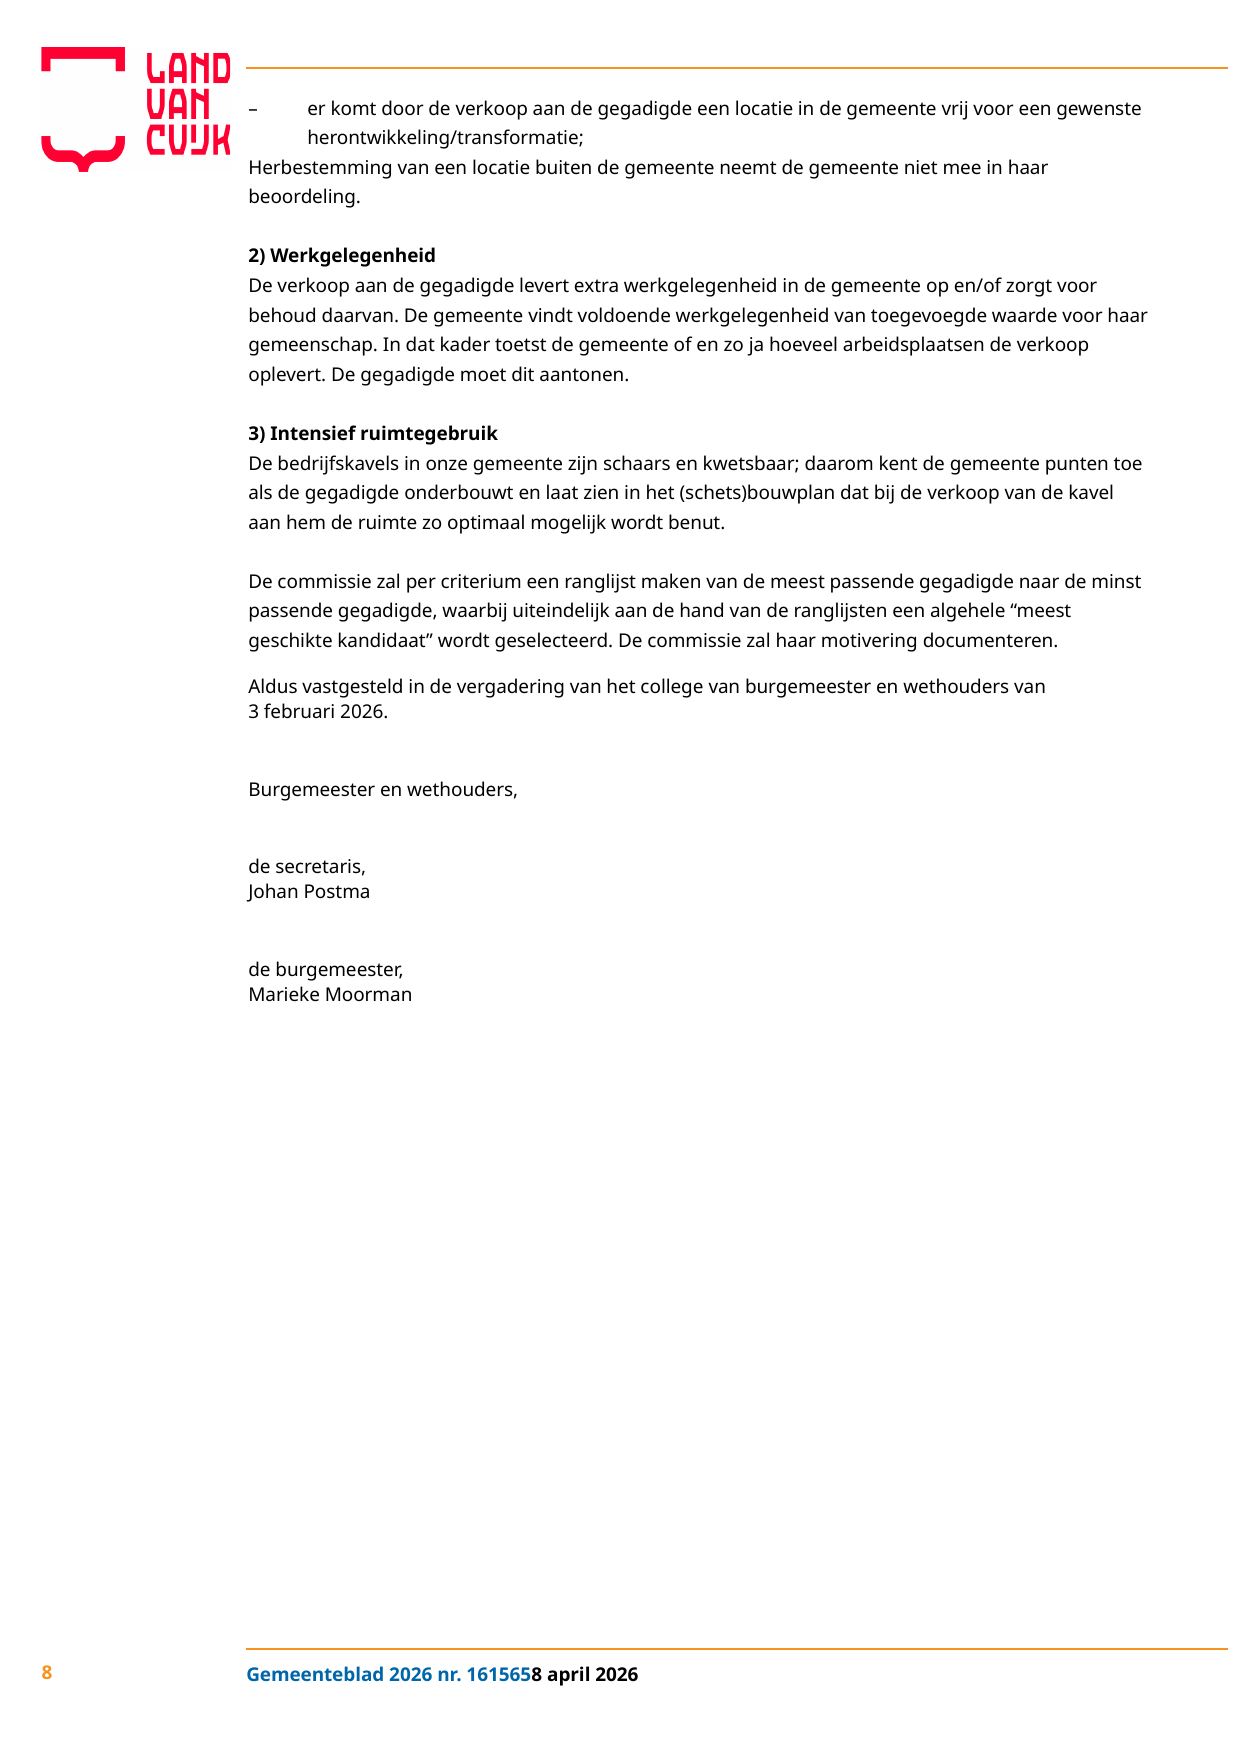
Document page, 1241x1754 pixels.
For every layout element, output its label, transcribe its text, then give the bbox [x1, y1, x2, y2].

picture [41, 47, 231, 172]
text de secretaris, [248, 853, 1152, 879]
text Herbestemming van een locatie buiten de gemeente neemt de gemeente niet mee in haar beoordeling. [248, 154, 1152, 209]
text Marieke Moorman [248, 982, 1152, 1007]
text 2) Werkgelegenheid [248, 243, 1152, 268]
text Johan Postma [248, 879, 1152, 904]
text De bedrijfskavels in onze gemeente zijn schaars en kwetsbaar; daarom kent de gemeente punten toe als de gegadigde onderbouwt en laat zien in het (schets)bouwplan dat bij de verkoop van de kavel aan hem de ruimte zo optimaal mogelijk wordt benut. [248, 450, 1152, 535]
text Aldus vastgesteld in de vergadering van het college van burgemeester en wethouders van [248, 673, 1152, 699]
text de burgemeester, [248, 956, 1152, 982]
text Burgemeester en wethouders, [248, 776, 1152, 802]
text 3 februari 2026. [248, 699, 1152, 724]
list er komt door de verkoop aan de gegadigde een locatie in de gemeente vrij voor een gewenste herontwikkeling/transformatie; [248, 95, 1152, 150]
text De commissie zal per criterium een ranglijst maken van de meest passende gegadigde naar de minst passende gegadigde, waarbij uiteindelijk aan de hand van de ranglijsten een algehele “meest geschikte kandidaat” wordt geselecteerd. De commissie zal haar motivering documenteren. [248, 568, 1152, 653]
text 3) Intensief ruimtegebruik [248, 420, 1152, 446]
text De verkoop aan de gegadigde levert extra werkgelegenheid in de gemeente op en/of zorgt voor behoud daarvan. De gemeente vindt voldoende werkgelegenheid van toegevoegde waarde voor haar gemeenschap. In dat kader toetst de gemeente of en zo ja hoeveel arbeidsplaatsen de verkoop oplevert. De gegadigde moet dit aantonen. [248, 272, 1152, 387]
